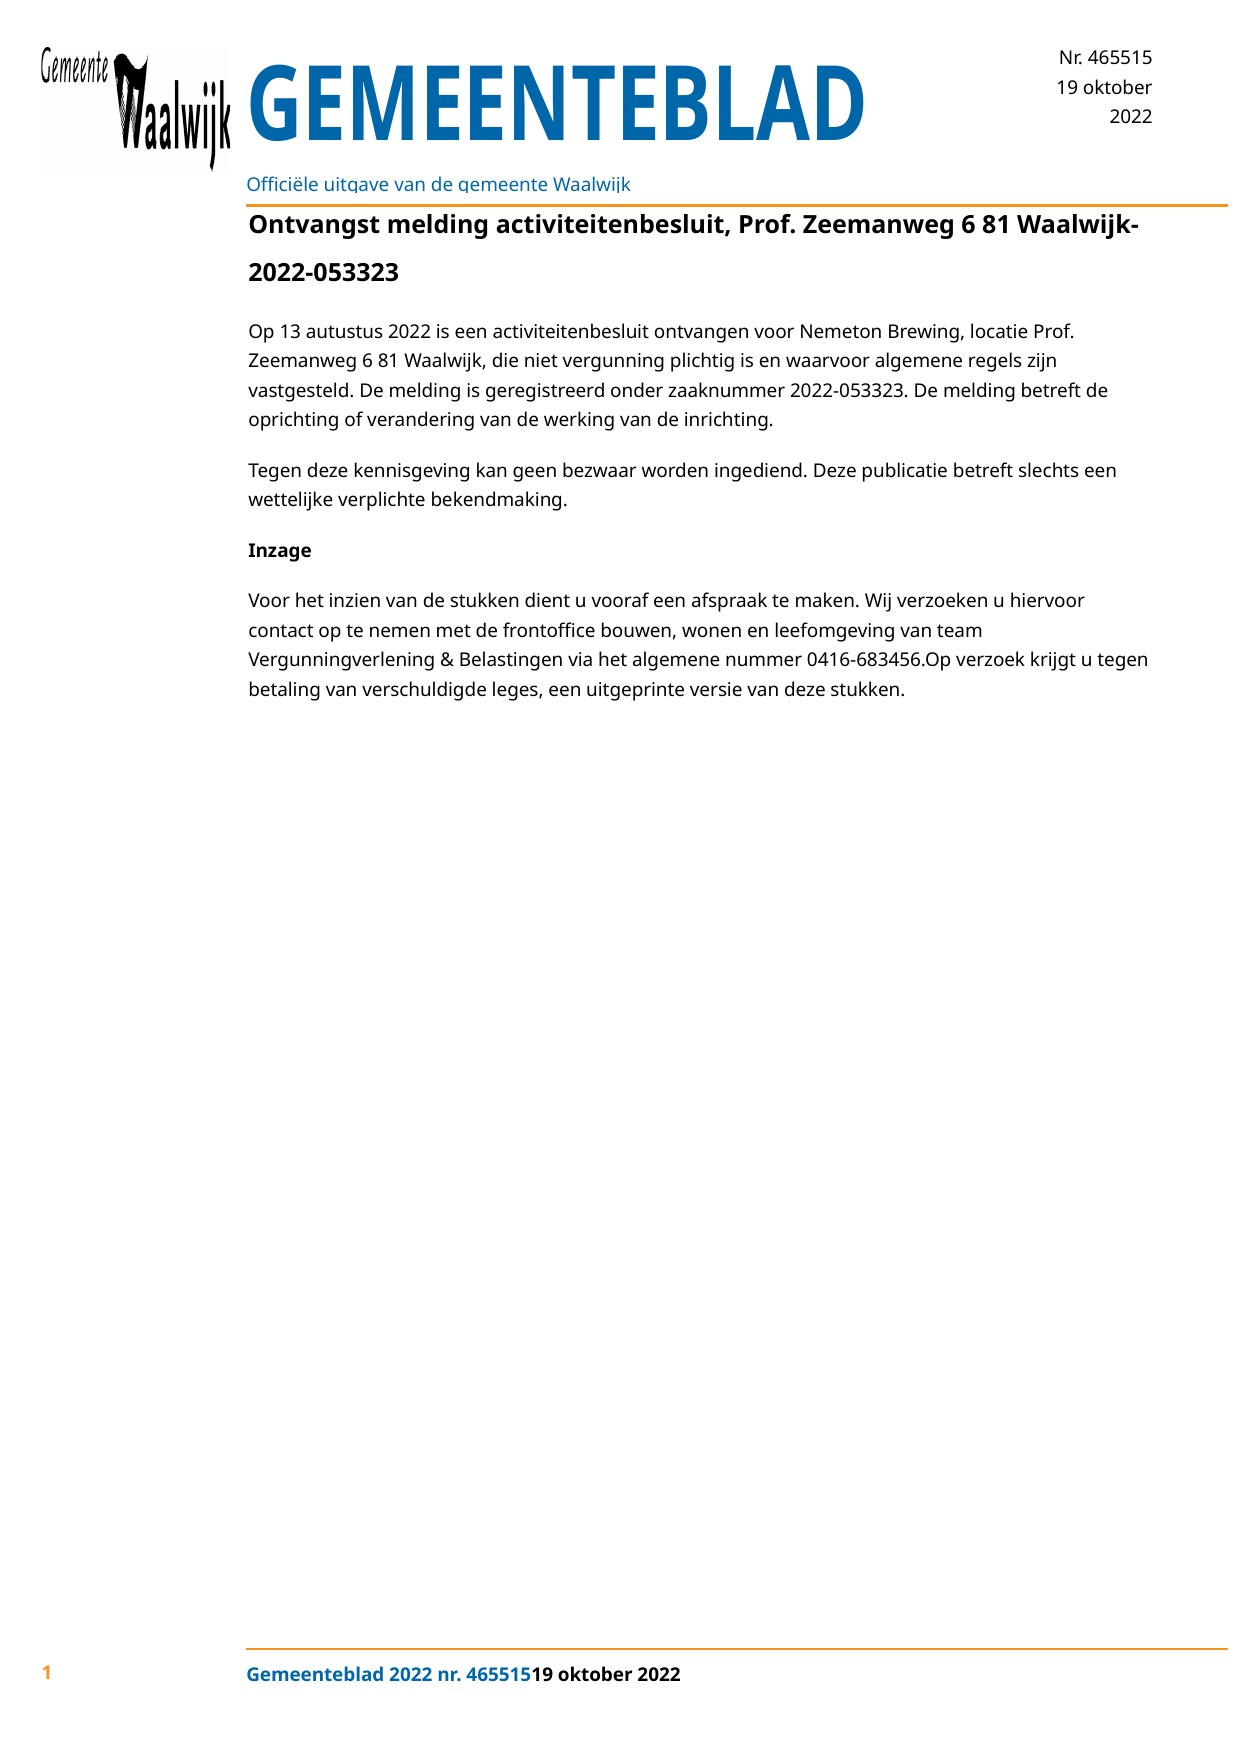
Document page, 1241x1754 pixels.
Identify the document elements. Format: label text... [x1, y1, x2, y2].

text Ontvangst melding activiteitenbesluit, Prof. Zeemanweg 6 81 Waalwijk-2022-053323 [248, 207, 1152, 288]
picture [41, 47, 231, 172]
text Voor het inzien van de stukken dient u vooraf een afspraak te maken. Wij verzoeken u hiervoor contact op te nemen met de frontoffice bouwen, wonen en leefomgeving van team Vergunningverlening & Belastingen via het algemene nummer 0416-683456.Op verzoek krijgt u tegen betaling van verschuldigde leges, een uitgeprinte versie van deze stukken. [248, 587, 1152, 702]
text Op 13 autustus 2022 is een activiteitenbesluit ontvangen voor Nemeton Brewing, locatie Prof. Zeemanweg 6 81 Waalwijk, die niet vergunning plichtig is en waarvoor algemene regels zijn vastgesteld. De melding is geregistreerd onder zaaknummer 2022-053323. De melding betreft de oprichting of verandering van de werking van de inrich­ting. [248, 318, 1152, 432]
text Inzage [248, 537, 1152, 563]
text Tegen deze kennisgeving kan geen bezwaar worden ingediend. Deze publicatie betreft slechts een wettelijke verplichte bekendmaking. [248, 457, 1152, 512]
